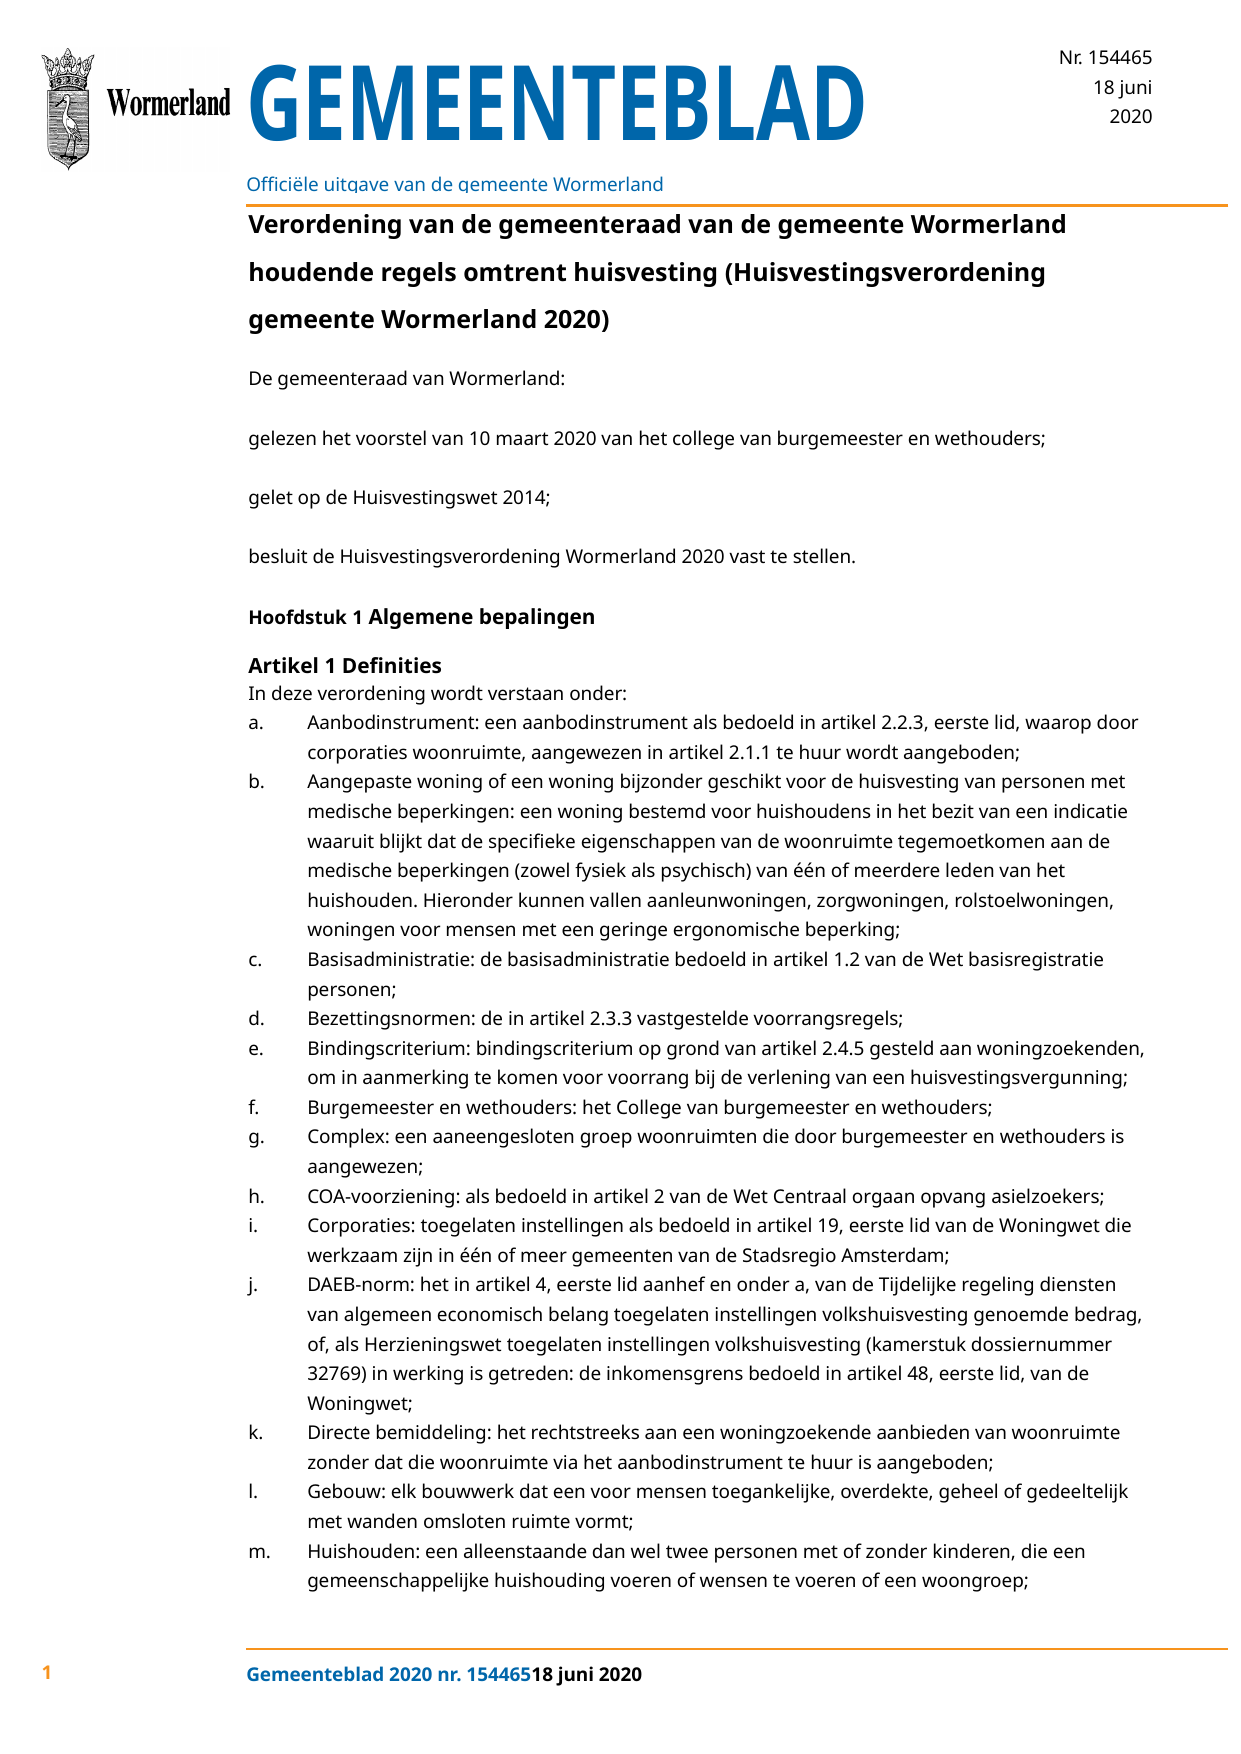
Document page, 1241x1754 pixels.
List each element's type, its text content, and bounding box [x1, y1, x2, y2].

text gelet op de Huisvestingswet 2014; [248, 484, 1152, 509]
list Bindingscriterium: bindingscriterium op grond van artikel 2.4.5 gesteld aan woningzoekenden, om in aanmerking te komen voor voorrang bij de verlening van een huisvestingsvergunning; [248, 1035, 1152, 1090]
list Basisadministratie: de basisadministratie bedoeld in artikel 1.2 van de Wet basisregistratie personen; [248, 946, 1152, 1001]
list Burgemeester en wethouders: het College van burgemeester en wethouders; [248, 1094, 1152, 1120]
text De gemeenteraad van Wormerland: [248, 366, 1152, 391]
list DAEB-norm: het in artikel 4, eerste lid aanhef en onder a, van de Tijdelijke regeling diensten van algemeen economisch belang toegelaten instellingen volkshuisvesting genoemde bedrag, of, als Herzieningswet toegelaten instellingen volkshuisvesting (kamerstuk dossiernummer 32769) in werking is getreden: de inkomensgrens bedoeld in artikel 48, eerste lid, van de Woningwet; [248, 1272, 1152, 1416]
picture [41, 47, 231, 172]
list Aanbodinstrument: een aanbodinstrument als bedoeld in artikel 2.2.3, eerste lid, waarop door corporaties woonruimte, aangewezen in artikel 2.1.1 te huur wordt aangeboden; [248, 709, 1152, 765]
list COA-voorziening: als bedoeld in artikel 2 van de Wet Centraal orgaan opvang asielzoekers; [248, 1183, 1152, 1208]
text Artikel 1 Definities [248, 651, 1152, 680]
text gelezen het voorstel van 10 maart 2020 van het college van burgemeester en wethouders; [248, 425, 1152, 450]
list Complex: een aaneengesloten groep woonruimten die door burgemeester en wethouders is aangewezen; [248, 1124, 1152, 1179]
text Hoofdstuk 1 Algemene bepalingen [248, 602, 1152, 631]
list Gebouw: elk bouwwerk dat een voor mensen toegankelijke, overdekte, geheel of gedeeltelijk met wanden omsloten ruimte vormt; [248, 1479, 1152, 1534]
text besluit de Huisvestingsverordening Wormerland 2020 vast te stellen. [248, 543, 1152, 569]
list Corporaties: toegelaten instellingen als bedoeld in artikel 19, eerste lid van de Woningwet die werkzaam zijn in één of meer gemeenten van de Stadsregio Amsterdam; [248, 1212, 1152, 1268]
list Aangepaste woning of een woning bijzonder geschikt voor de huisvesting van personen met medische beperkingen: een woning bestemd voor huishoudens in het bezit van een indicatie waaruit blijkt dat de specifieke eigenschappen van de woonruimte tegemoetkomen aan de medische beperkingen (zowel fysiek als psychisch) van één of meerdere leden van het huishouden. Hieronder kunnen vallen aanleunwoningen, zorgwoningen, rolstoelwoningen, woningen voor mensen met een geringe ergonomische beperking; [248, 769, 1152, 942]
list Bezettingsnormen: de in artikel 2.3.3 vastgestelde voorrangsregels; [248, 1005, 1152, 1031]
text In deze verordening wordt verstaan onder: [248, 680, 1152, 706]
text Verordening van de gemeenteraad van de gemeente Wormerland houdende regels omtrent huisvesting (Huisvestingsverordening gemeente Wormerland 2020) [248, 207, 1152, 336]
list Huishouden: een alleenstaande dan wel twee personen met of zonder kinderen, die een gemeenschappelijke huishouding voeren of wensen te voeren of een woongroep; [248, 1538, 1152, 1593]
list Directe bemiddeling: het rechtstreeks aan een woningzoekende aanbieden van woonruimte zonder dat die woonruimte via het aanbodinstrument te huur is aangeboden; [248, 1419, 1152, 1475]
